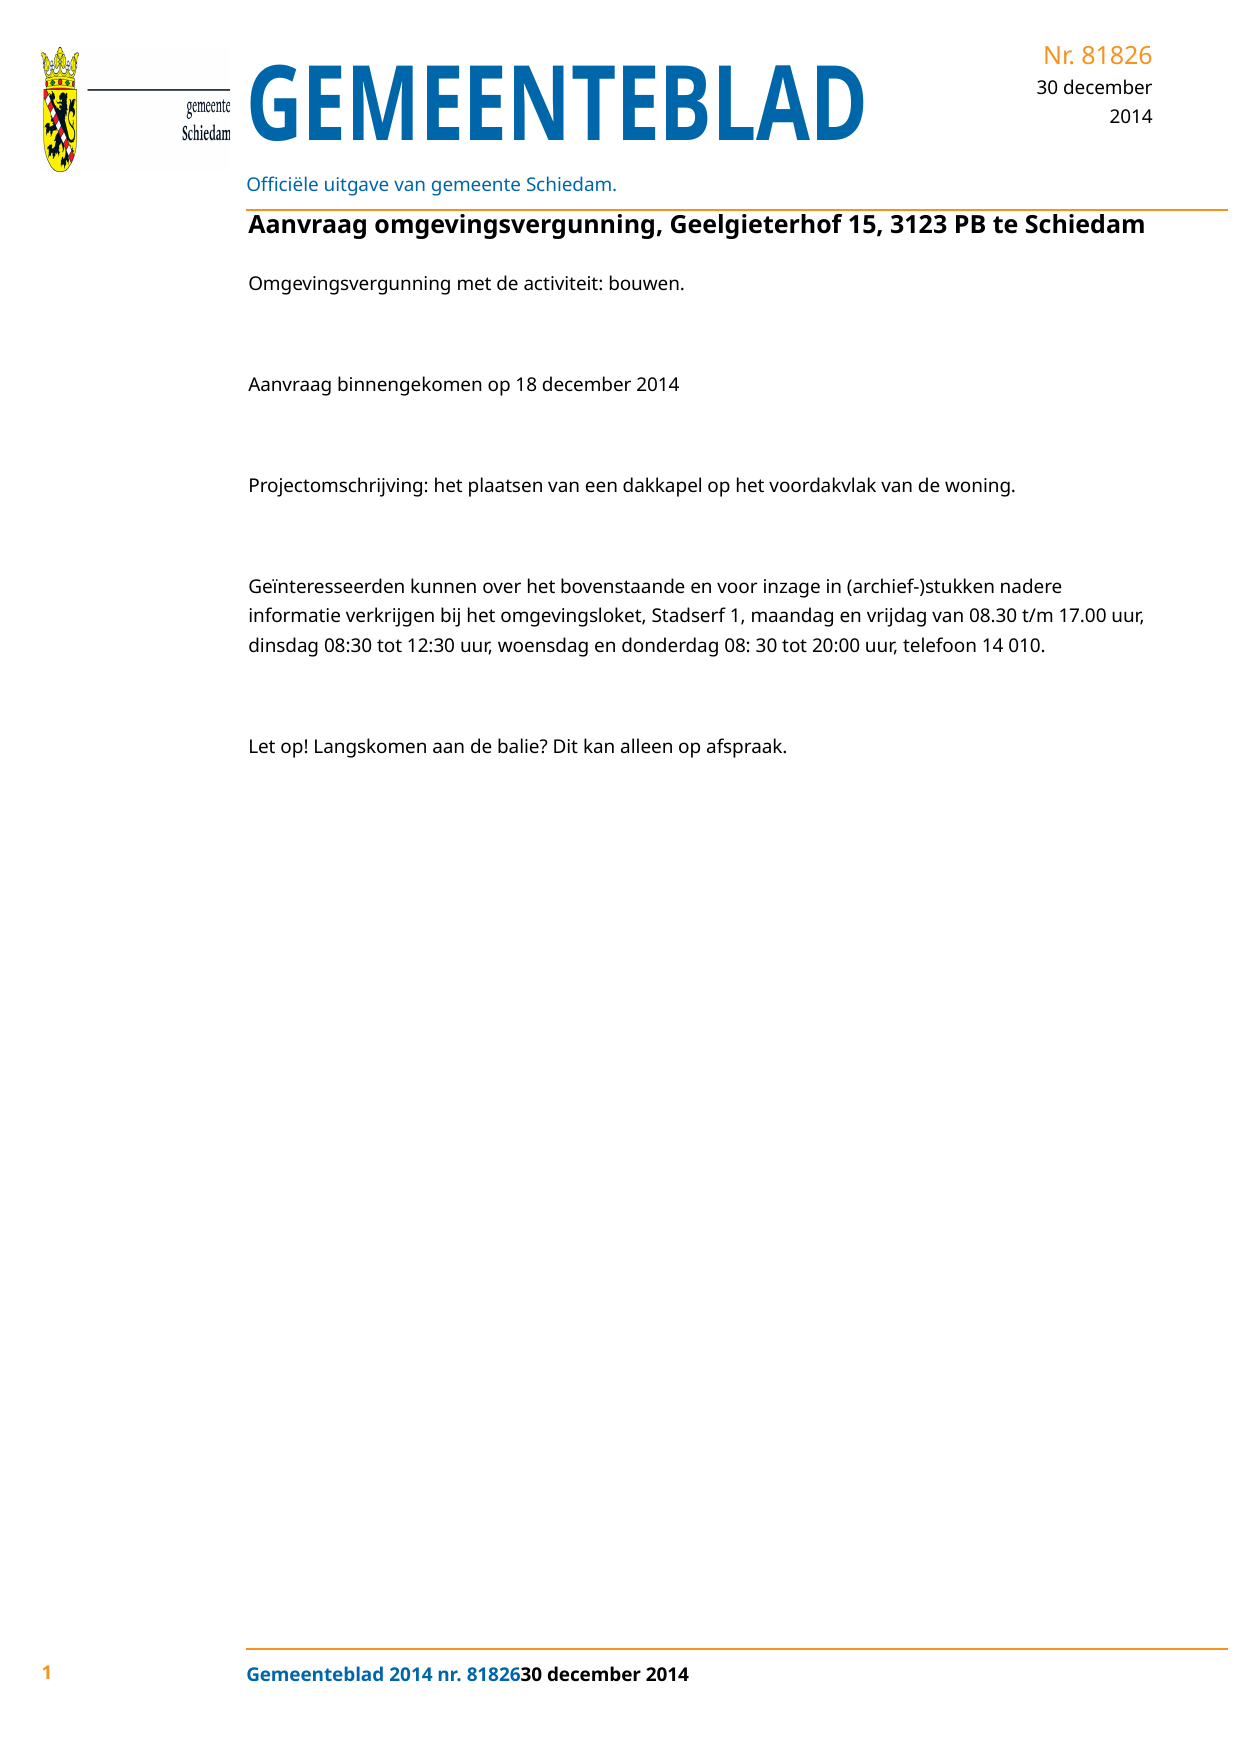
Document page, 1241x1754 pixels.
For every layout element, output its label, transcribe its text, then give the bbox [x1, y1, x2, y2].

text Omgevingsvergunning met de activiteit: bouwen. [248, 270, 1152, 296]
text Let op! Langskomen aan de balie? Dit kan alleen op afspraak. [248, 733, 1152, 758]
text Projectomschrijving: het plaatsen van een dakkapel op het voordakvlak van de woning. [248, 472, 1152, 498]
text Geïnteresseerden kunnen over het bovenstaande en voor inzage in (archief-)stukken nadere informatie verkrijgen bij het omgevingsloket, Stadserf 1, maandag en vrijdag van 08.30 t/m 17.00 uur, dinsdag 08:30 tot 12:30 uur, woensdag en donderdag 08: 30 tot 20:00 uur, telefoon 14 010. [248, 573, 1152, 658]
text Aanvraag binnengekomen op 18 december 2014 [248, 371, 1152, 397]
text Aanvraag omgevingsvergunning, Geelgieterhof 15, 3123 PB te Schiedam [248, 211, 1152, 241]
picture [41, 47, 231, 172]
